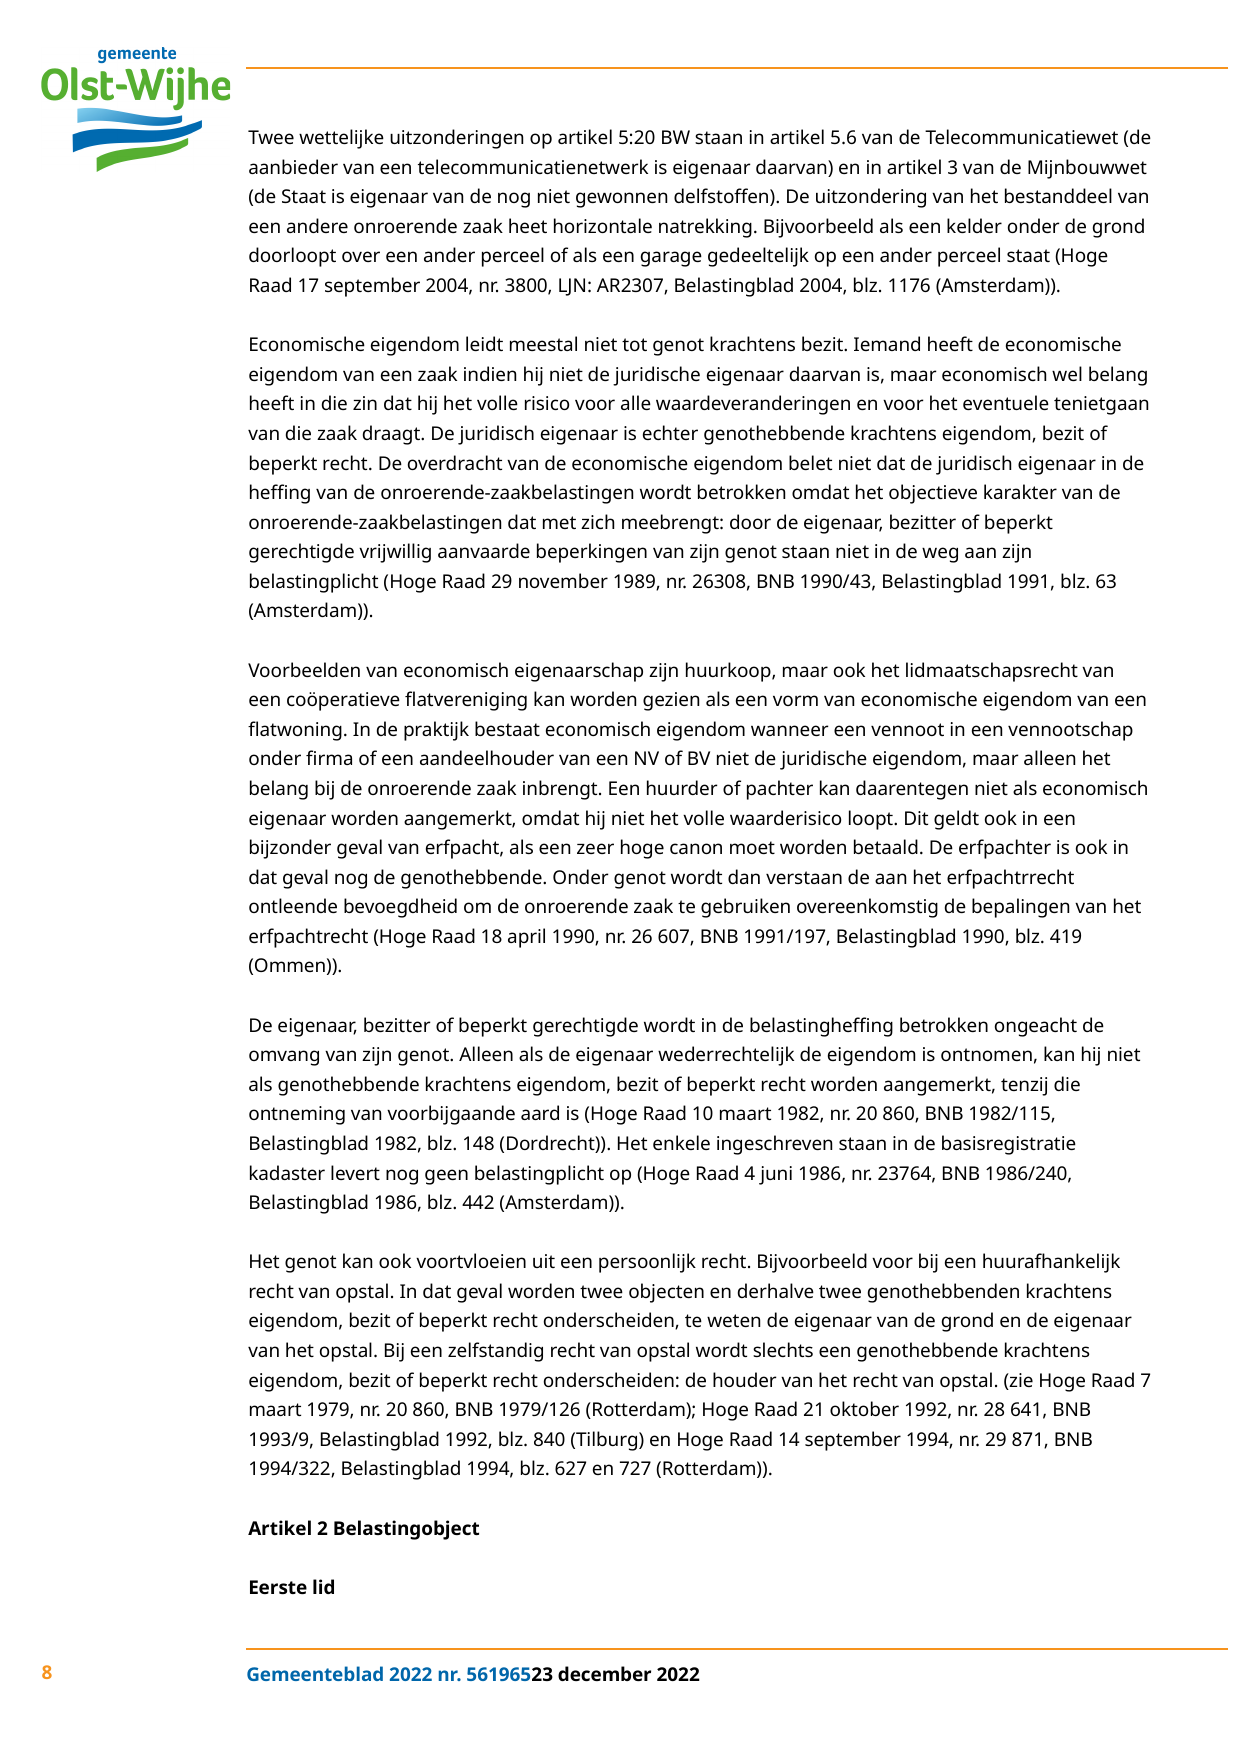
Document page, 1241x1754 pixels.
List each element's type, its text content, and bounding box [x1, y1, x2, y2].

text Het genot kan ook voortvloeien uit een persoonlijk recht. Bijvoorbeeld voor bij een huurafhankelijk recht van opstal. In dat geval worden twee objecten en derhalve twee genothebbenden krachtens eigendom, bezit of beperkt recht onderscheiden, te weten de eigenaar van de grond en de eigenaar van het opstal. Bij een zelfstandig recht van opstal wordt slechts een genothebbende krachtens eigendom, bezit of beperkt recht onderscheiden: de houder van het recht van opstal. (zie Hoge Raad 7 maart 1979, nr. 20 860, BNB 1979/126 (Rotterdam); Hoge Raad 21 oktober 1992, nr. 28 641, BNB 1993/9, Belastingblad 1992, blz. 840 (Tilburg) en Hoge Raad 14 september 1994, nr. 29 871, BNB 1994/322, Belastingblad 1994, blz. 627 en 727 (Rotterdam)). [248, 1248, 1152, 1481]
text Economische eigendom leidt meestal niet tot genot krachtens bezit. Iemand heeft de economische eigendom van een zaak indien hij niet de juridische eigenaar daarvan is, maar economisch wel belang heeft in die zin dat hij het volle risico voor alle waardeveranderingen en voor het eventuele tenietgaan van die zaak draagt. De juridisch eigenaar is echter genothebbende krachtens eigendom, bezit of beperkt recht. De overdracht van de economische eigendom belet niet dat de juridisch eigenaar in de heffing van de onroerende-zaakbelastingen wordt betrokken omdat het objectieve karakter van de onroerende-zaakbelastingen dat met zich meebrengt: door de eigenaar, bezitter of beperkt gerechtigde vrijwillig aanvaarde beperkingen van zijn genot staan niet in de weg aan zijn belastingplicht (Hoge Raad 29 november 1989, nr. 26308, BNB 1990/43, Belastingblad 1991, blz. 63 (Amsterdam)). [248, 331, 1152, 623]
text Twee wettelijke uitzonderingen op artikel 5:20 BW staan in artikel 5.6 van de Telecommunicatiewet (de aanbieder van een telecommunicatienetwerk is eigenaar daarvan) en in artikel 3 van de Mijnbouwwet (de Staat is eigenaar van de nog niet gewonnen delfstoffen). De uitzondering van het bestanddeel van een andere onroerende zaak heet horizontale natrekking. Bijvoorbeeld als een kelder onder de grond doorloopt over een ander perceel of als een garage gedeeltelijk op een ander perceel staat (Hoge Raad 17 september 2004, nr. 3800, LJN: AR2307, Belastingblad 2004, blz. 1176 (Amsterdam)). [248, 124, 1152, 298]
text Voorbeelden van economisch eigenaarschap zijn huurkoop, maar ook het lidmaatschapsrecht van een coöperatieve flatvereniging kan worden gezien als een vorm van economische eigendom van een flatwoning. In de praktijk bestaat economisch eigendom wanneer een vennoot in een vennootschap onder firma of een aandeelhouder van een NV of BV niet de juridische eigendom, maar alleen het belang bij de onroerende zaak inbrengt. Een huurder of pachter kan daarentegen niet als economisch eigenaar worden aangemerkt, omdat hij niet het volle waarderisico loopt. Dit geldt ook in een bijzonder geval van erfpacht, als een zeer hoge canon moet worden betaald. De erfpachter is ook in dat geval nog de genothebbende. Onder genot wordt dan verstaan de aan het erfpachtrrecht ontleende bevoegdheid om de onroerende zaak te gebruiken overeenkomstig de bepalingen van het erfpachtrecht (Hoge Raad 18 april 1990, nr. 26 607, BNB 1991/197, Belastingblad 1990, blz. 419 (Ommen)). [248, 657, 1152, 978]
text De eigenaar, bezitter of beperkt gerechtigde wordt in de belastingheffing betrokken ongeacht de omvang van zijn genot. Alleen als de eigenaar wederrechtelijk de eigendom is ontnomen, kan hij niet als genothebbende krachtens eigendom, bezit of beperkt recht worden aangemerkt, tenzij die ontneming van voorbijgaande aard is (Hoge Raad 10 maart 1982, nr. 20 860, BNB 1982/115, Belastingblad 1982, blz. 148 (Dordrecht)). Het enkele ingeschreven staan in de basisregistratie kadaster levert nog geen belastingplicht op (Hoge Raad 4 juni 1986, nr. 23764, BNB 1986/240, Belastingblad 1986, blz. 442 (Amsterdam)). [248, 1012, 1152, 1215]
text Eerste lid [248, 1574, 1152, 1600]
text Artikel 2 Belastingobject [248, 1515, 1152, 1541]
picture [41, 47, 231, 172]
